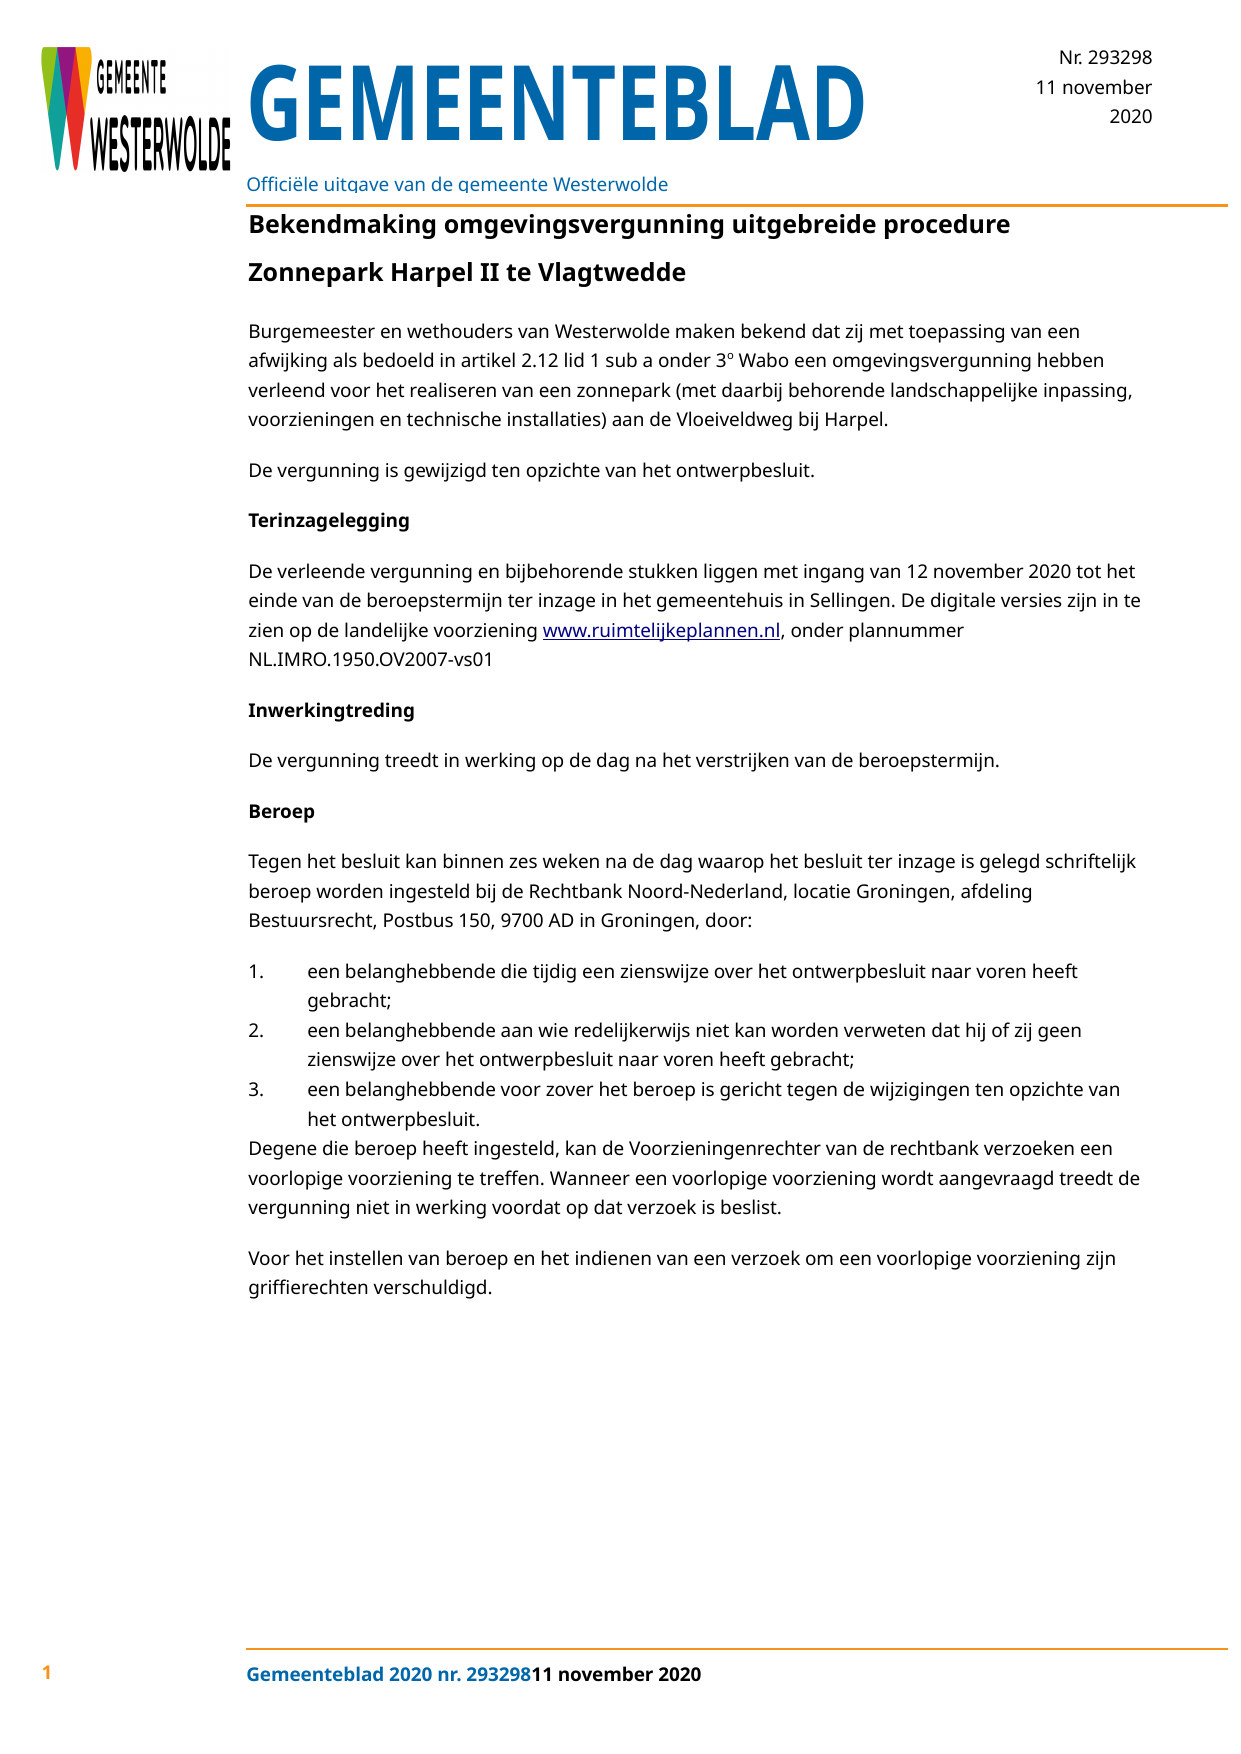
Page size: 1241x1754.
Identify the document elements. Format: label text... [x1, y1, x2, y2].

text Voor het instellen van beroep en het indienen van een verzoek om een voorlopige voorziening zijn griffierechten verschuldigd. [248, 1245, 1152, 1300]
list een belanghebbende aan wie redelijkerwijs niet kan worden verweten dat hij of zij geen zienswijze over het ontwerpbesluit naar voren heeft gebracht; [248, 1017, 1152, 1072]
list een belanghebbende die tijdig een zienswijze over het ontwerpbesluit naar voren heeft gebracht; [248, 958, 1152, 1013]
text Beroep [248, 798, 1152, 824]
text De vergunning is gewijzigd ten opzichte van het ontwerpbesluit. [248, 457, 1152, 483]
text Bekendmaking omgevingsvergunning uitgebreide procedure Zonnepark Harpel II te Vlagtwedde [248, 207, 1152, 288]
text Degene die beroep heeft ingesteld, kan de Voorzieningenrechter van de rechtbank verzoeken een voorlopige voorziening te treffen. Wanneer een voorlopige voorziening wordt aangevraagd treedt de vergunning niet in werking voordat op dat verzoek is beslist. [248, 1135, 1152, 1220]
text Tegen het besluit kan binnen zes weken na de dag waarop het besluit ter inzage is gelegd schriftelijk beroep worden ingesteld bij de Rechtbank Noord-Nederland, locatie Groningen, afdeling Bestuursrecht, Postbus 150, 9700 AD in Groningen, door: [248, 848, 1152, 933]
text Inwerkingtreding [248, 697, 1152, 723]
list een belanghebbende voor zover het beroep is gericht tegen de wijzigingen ten opzichte van het ontwerpbesluit. [248, 1076, 1152, 1132]
text Burgemeester en wethouders van Westerwolde maken bekend dat zij met toepassing van een afwijking als bedoeld in artikel 2.12 lid 1 sub a onder 3o Wabo een omgevingsvergunning hebben verleend voor het realiseren van een zonnepark (met daarbij behorende landschappelijke inpassing, voorzieningen en technische installaties) aan de Vloeiveldweg bij Harpel. [248, 318, 1152, 432]
text De vergunning treedt in werking op de dag na het verstrijken van de beroepstermijn. [248, 747, 1152, 773]
text De verleende vergunning en bijbehorende stukken liggen met ingang van 12 november 2020 tot het einde van de beroepstermijn ter inzage in het gemeentehuis in Sellingen. De digitale versies zijn in te zien op de landelijke voorziening www.ruimtelijkeplannen.nl, onder plannummer NL.IMRO.1950.OV2007-vs01 [248, 558, 1152, 672]
picture [41, 47, 231, 172]
text Terinzagelegging [248, 507, 1152, 533]
